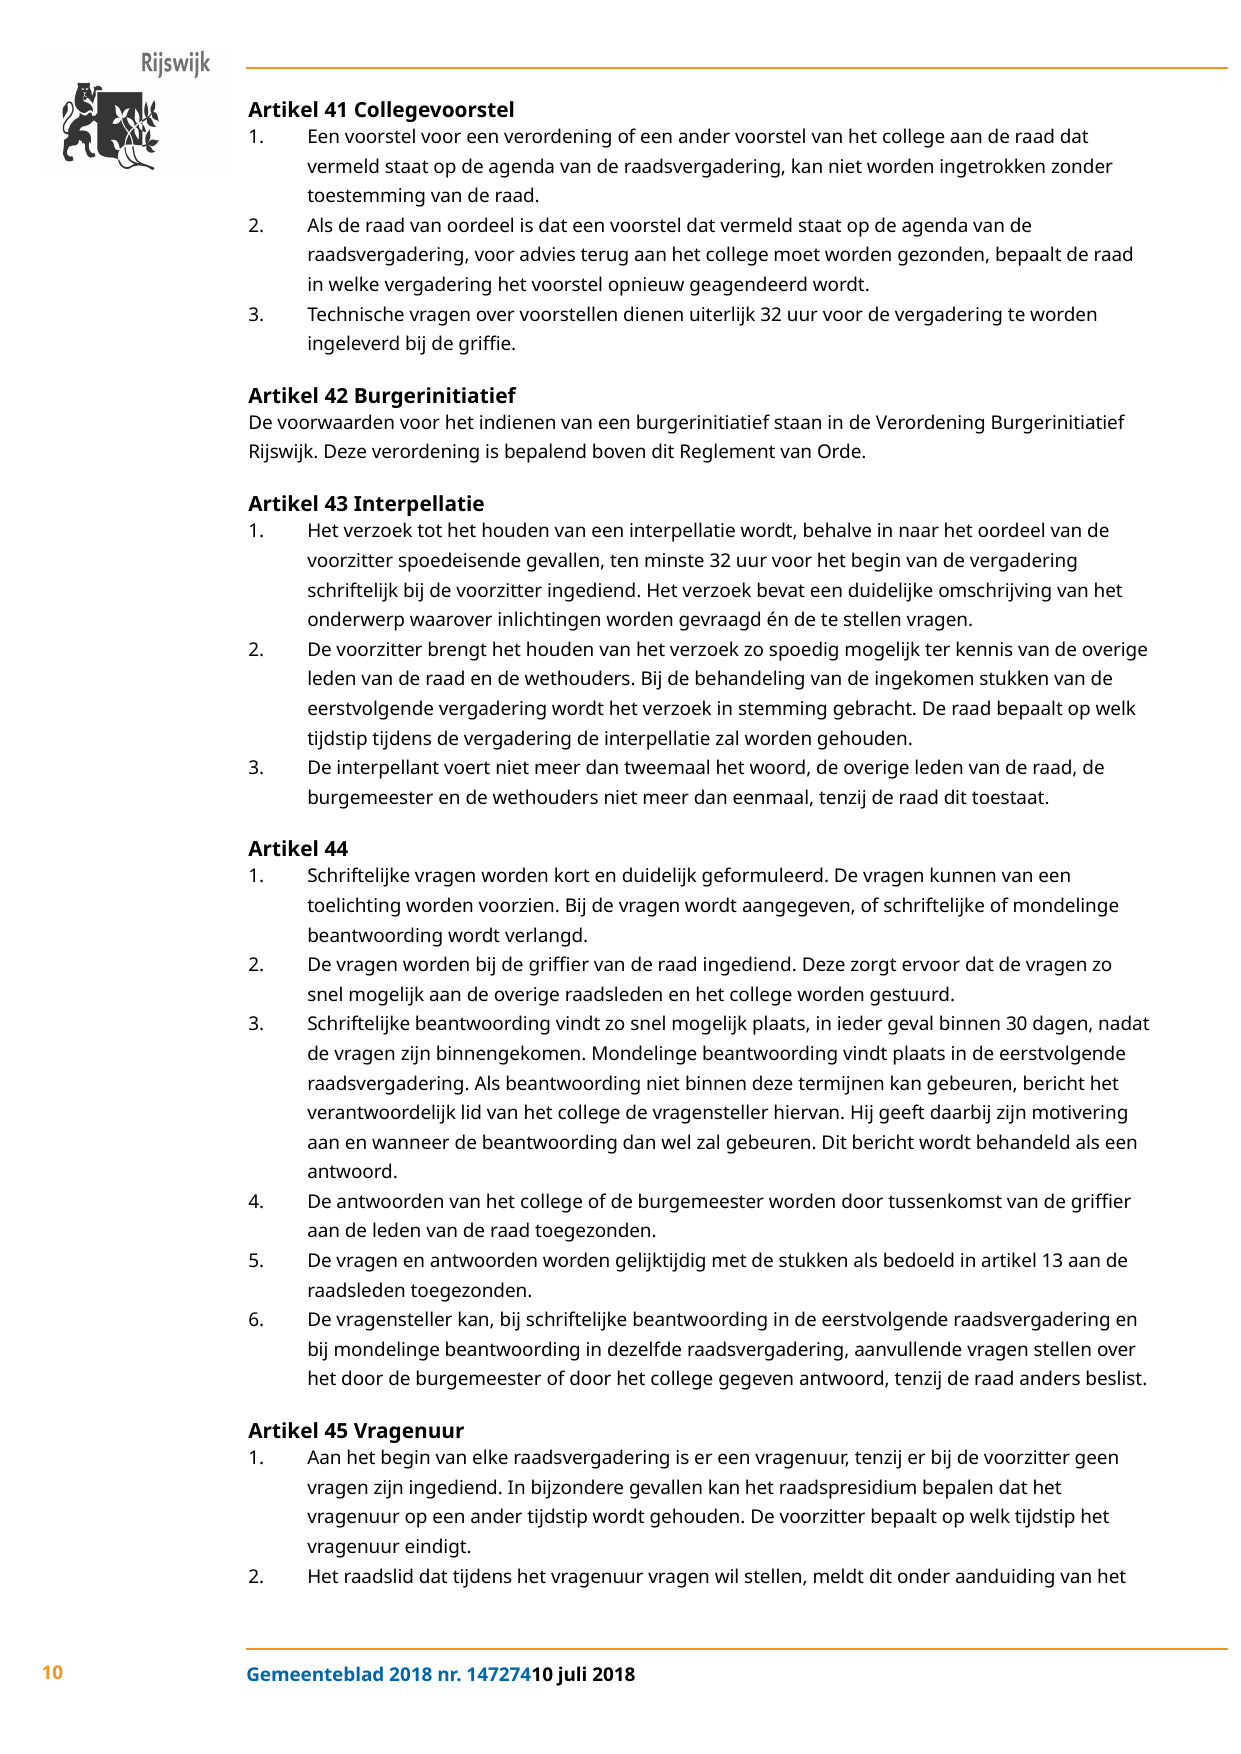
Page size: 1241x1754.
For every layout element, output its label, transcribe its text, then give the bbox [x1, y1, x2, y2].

text Artikel 41 Collegevoorstel [248, 95, 1152, 123]
list Aan het begin van elke raadsvergadering is er een vragenuur, tenzij er bij de voorzitter geen vragen zijn ingediend. In bijzondere gevallen kan het raadspresidium bepalen dat het vragenuur op een ander tijdstip wordt gehouden. De voorzitter bepaalt op welk tijdstip het vragenuur eindigt. [248, 1444, 1152, 1559]
list Het verzoek tot het houden van een interpellatie wordt, behalve in naar het oordeel van de voorzitter spoedeisende gevallen, ten minste 32 uur voor het begin van de vergadering schriftelijk bij de voorzitter ingediend. Het verzoek bevat een duidelijke omschrijving van het onderwerp waarover inlichtingen worden gevraagd én de te stellen vragen. [248, 518, 1152, 632]
list De voorzitter brengt het houden van het verzoek zo spoedig mogelijk ter kennis van de overige leden van de raad en de wethouders. Bij de behandeling van de ingekomen stukken van de eerstvolgende vergadering wordt het verzoek in stemming gebracht. De raad bepaalt op welk tijdstip tijdens de vergadering de interpellatie zal worden gehouden. [248, 636, 1152, 750]
text De voorwaarden voor het indienen van een burgerinitiatief staan in de Verordening Burgerinitiatief Rijswijk. Deze verordening is bepalend boven dit Reglement van Orde. [248, 409, 1152, 464]
list Schriftelijke vragen worden kort en duidelijk geformuleerd. De vragen kunnen van een toelichting worden voorzien. Bij de vragen wordt aangegeven, of schriftelijke of mondelinge beantwoording wordt verlangd. [248, 863, 1152, 948]
text Artikel 45 Vragenuur [248, 1416, 1152, 1444]
list De vragen en antwoorden worden gelijktijdig met de stukken als bedoeld in artikel 13 aan de raadsleden toegezonden. [248, 1247, 1152, 1303]
list Schriftelijke beantwoording vindt zo snel mogelijk plaats, in ieder geval binnen 30 dagen, nadat de vragen zijn binnengekomen. Mondelinge beantwoording vindt plaats in de eerstvolgende raadsvergadering. Als beantwoording niet binnen deze termijnen kan gebeuren, bericht het verantwoordelijk lid van het college de vragensteller hiervan. Hij geeft daarbij zijn motivering aan en wanneer de beantwoording dan wel zal gebeuren. Dit bericht wordt behandeld als een antwoord. [248, 1011, 1152, 1184]
list De antwoorden van het college of de burgemeester worden door tussenkomst van de griffier aan de leden van de raad toegezonden. [248, 1188, 1152, 1243]
list Het raadslid dat tijdens het vragenuur vragen wil stellen, meldt dit onder aanduiding van het [248, 1563, 1152, 1588]
list Als de raad van oordeel is dat een voorstel dat vermeld staat op de agenda van de raadsvergadering, voor advies terug aan het college moet worden gezonden, bepaalt de raad in welke vergadering het voorstel opnieuw geagendeerd wordt. [248, 212, 1152, 297]
text Artikel 44 [248, 834, 1152, 863]
picture [41, 47, 231, 172]
list Een voorstel voor een verordening of een ander voorstel van het college aan de raad dat vermeld staat op de agenda van de raadsvergadering, kan niet worden ingetrokken zonder toestemming van de raad. [248, 123, 1152, 208]
list De vragen worden bij de griffier van de raad ingediend. Deze zorgt ervoor dat de vragen zo snel mogelijk aan de overige raadsleden en het college worden gestuurd. [248, 951, 1152, 1007]
list Technische vragen over voorstellen dienen uiterlijk 32 uur voor de vergadering te worden ingeleverd bij de griffie. [248, 301, 1152, 356]
text Artikel 42 Burgerinitiatief [248, 381, 1152, 409]
list De interpellant voert niet meer dan tweemaal het woord, de overige leden van de raad, de burgemeester en de wethouders niet meer dan eenmaal, tenzij de raad dit toestaat. [248, 754, 1152, 809]
list De vragensteller kan, bij schriftelijke beantwoording in de eerstvolgende raadsvergadering en bij mondelinge beantwoording in dezelfde raadsvergadering, aanvullende vragen stellen over het door de burgemeester of door het college gegeven antwoord, tenzij de raad anders beslist. [248, 1306, 1152, 1391]
text Artikel 43 Interpellatie [248, 489, 1152, 518]
